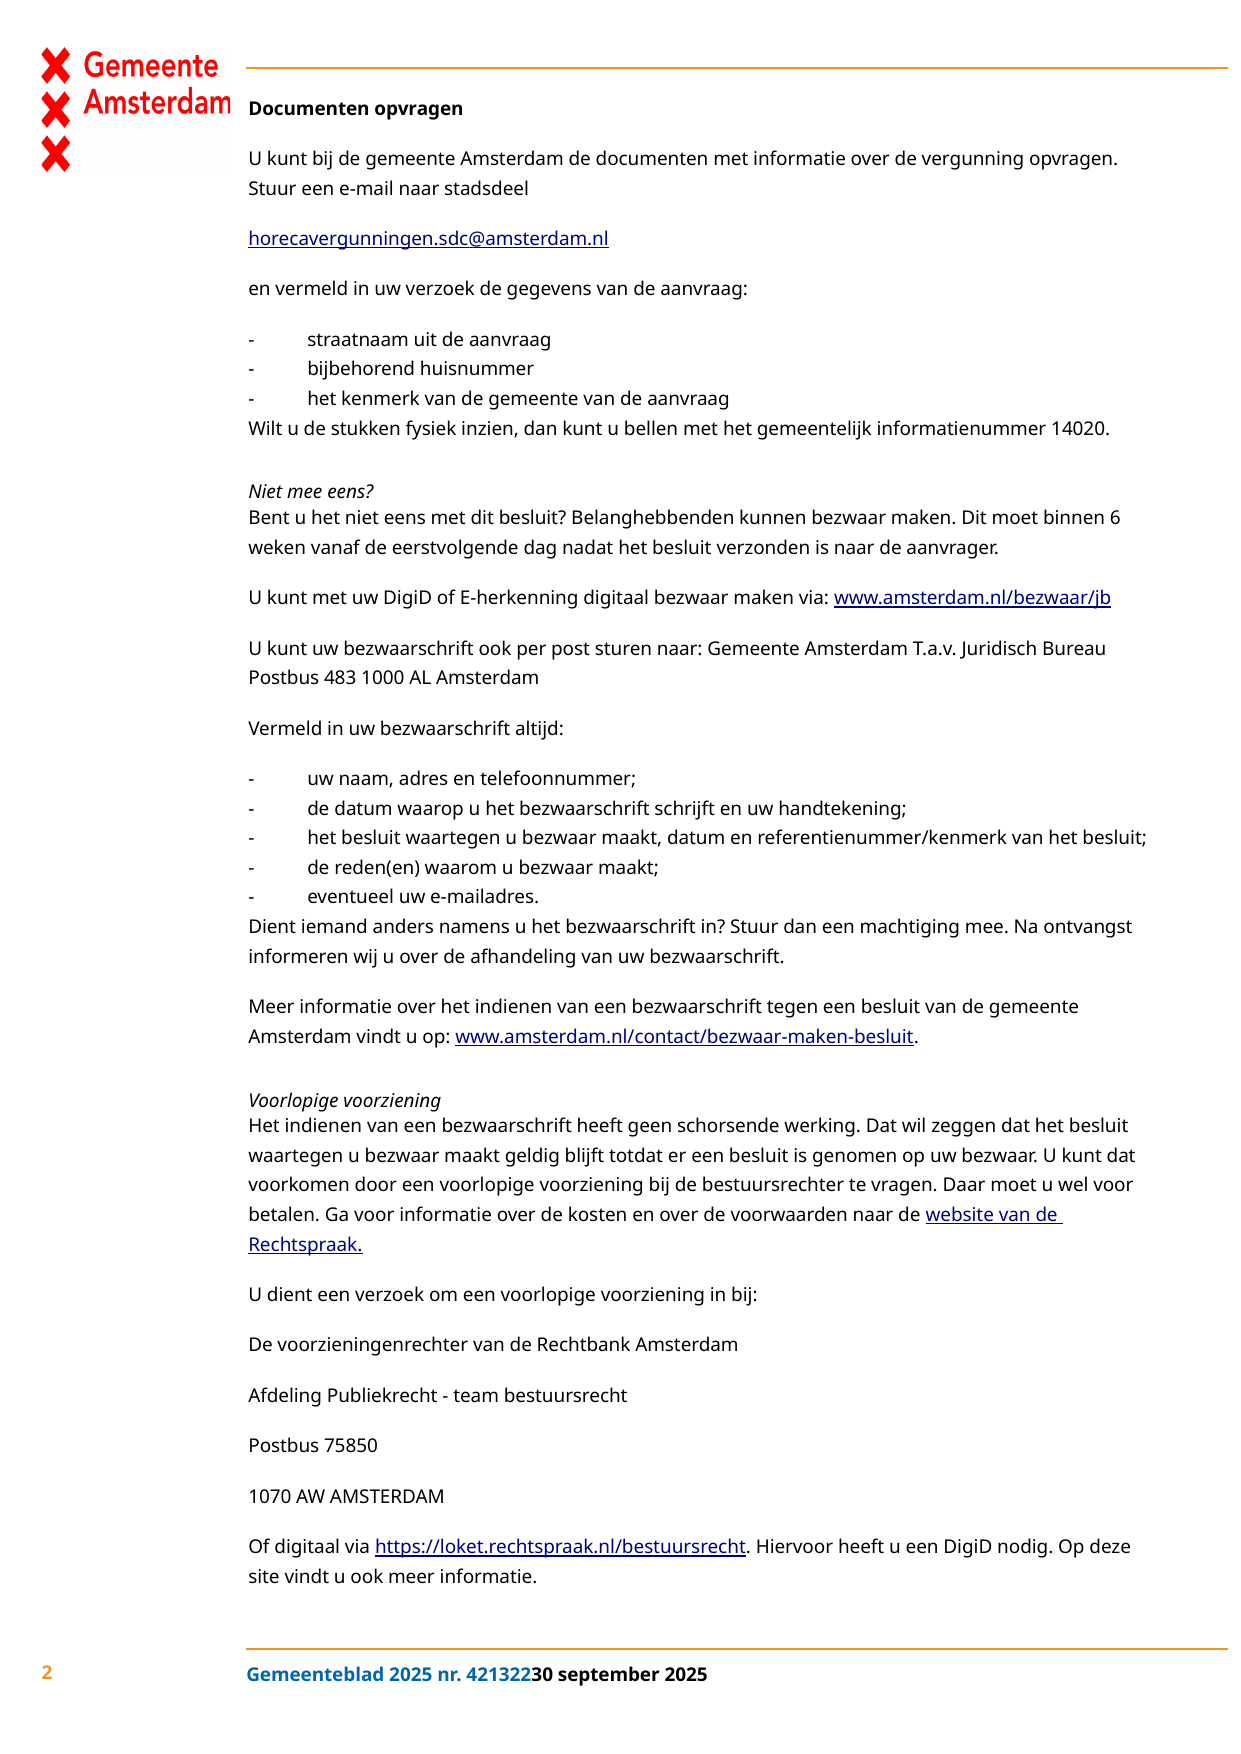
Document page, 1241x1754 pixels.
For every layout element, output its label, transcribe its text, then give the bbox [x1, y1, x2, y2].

text Voorlopige voorziening [248, 1087, 1152, 1112]
text Wilt u de stukken fysiek inzien, dan kunt u bellen met het gemeentelijk informatienummer 14020. [248, 415, 1152, 441]
text Vermeld in uw bezwaarschrift altijd: [248, 715, 1152, 741]
text Postbus 75850 [248, 1432, 1152, 1458]
text Documenten opvragen [248, 95, 1152, 121]
text 1070 AW AMSTERDAM [248, 1483, 1152, 1509]
list het besluit waartegen u bezwaar maakt, datum en referentienummer/kenmerk van het besluit; [248, 824, 1152, 850]
text Het indienen van een bezwaarschrift heeft geen schorsende werking. Dat wil zeggen dat het besluit waartegen u bezwaar maakt geldig blijft totdat er een besluit is genomen op uw bezwaar. U kunt dat voorkomen door een voorlopige voorziening bij de bestuursrechter te vragen. Daar moet u wel voor betalen. Ga voor informatie over de kosten en over de voorwaarden naar de website van de Rechtspraak. [248, 1112, 1152, 1257]
picture [41, 47, 231, 172]
text U dient een verzoek om een voorlopige voorziening in bij: [248, 1281, 1152, 1307]
text Dient iemand anders namens u het bezwaarschrift in? Stuur dan een machtiging mee. Na ontvangst informeren wij u over de afhandeling van uw bezwaarschrift. [248, 913, 1152, 968]
text Niet mee eens? [248, 479, 1152, 504]
text Bent u het niet eens met dit besluit? Belanghebbenden kunnen bezwaar maken. Dit moet binnen 6 weken vanaf de eerstvolgende dag nadat het besluit verzonden is naar de aanvrager. [248, 504, 1152, 560]
list de reden(en) waarom u bezwaar maakt; [248, 854, 1152, 880]
text Meer informatie over het indienen van een bezwaarschrift tegen een besluit van de gemeente Amsterdam vindt u op: www.amsterdam.nl/contact/bezwaar-maken-besluit. [248, 993, 1152, 1048]
text Afdeling Publiekrecht - team bestuursrecht [248, 1382, 1152, 1408]
text horecavergunningen.sdc@amsterdam.nl [248, 225, 1152, 251]
list het kenmerk van de gemeente van de aanvraag [248, 385, 1152, 411]
text De voorzieningenrechter van de Rechtbank Amsterdam [248, 1332, 1152, 1357]
text en vermeld in uw verzoek de gegevens van de aanvraag: [248, 276, 1152, 301]
list straatnaam uit de aanvraag [248, 326, 1152, 352]
list de datum waarop u het bezwaarschrift schrijft en uw handtekening; [248, 795, 1152, 821]
list uw naam, adres en telefoonnummer; [248, 765, 1152, 791]
text U kunt met uw DigiD of E-herkenning digitaal bezwaar maken via: www.amsterdam.nl/bezwaar/jb [248, 584, 1152, 610]
list eventueel uw e-mailadres. [248, 884, 1152, 909]
text U kunt bij de gemeente Amsterdam de documenten met informatie over de vergunning opvragen. Stuur een e-mail naar stadsdeel [248, 145, 1152, 201]
text Of digitaal via https://loket.rechtspraak.nl/bestuursrecht. Hiervoor heeft u een DigiD nodig. Op deze site vindt u ook meer informatie. [248, 1533, 1152, 1589]
text U kunt uw bezwaarschrift ook per post sturen naar: Gemeente Amsterdam T.a.v. Juridisch Bureau Postbus 483 1000 AL Amsterdam [248, 635, 1152, 690]
list bijbehorend huisnummer [248, 356, 1152, 381]
